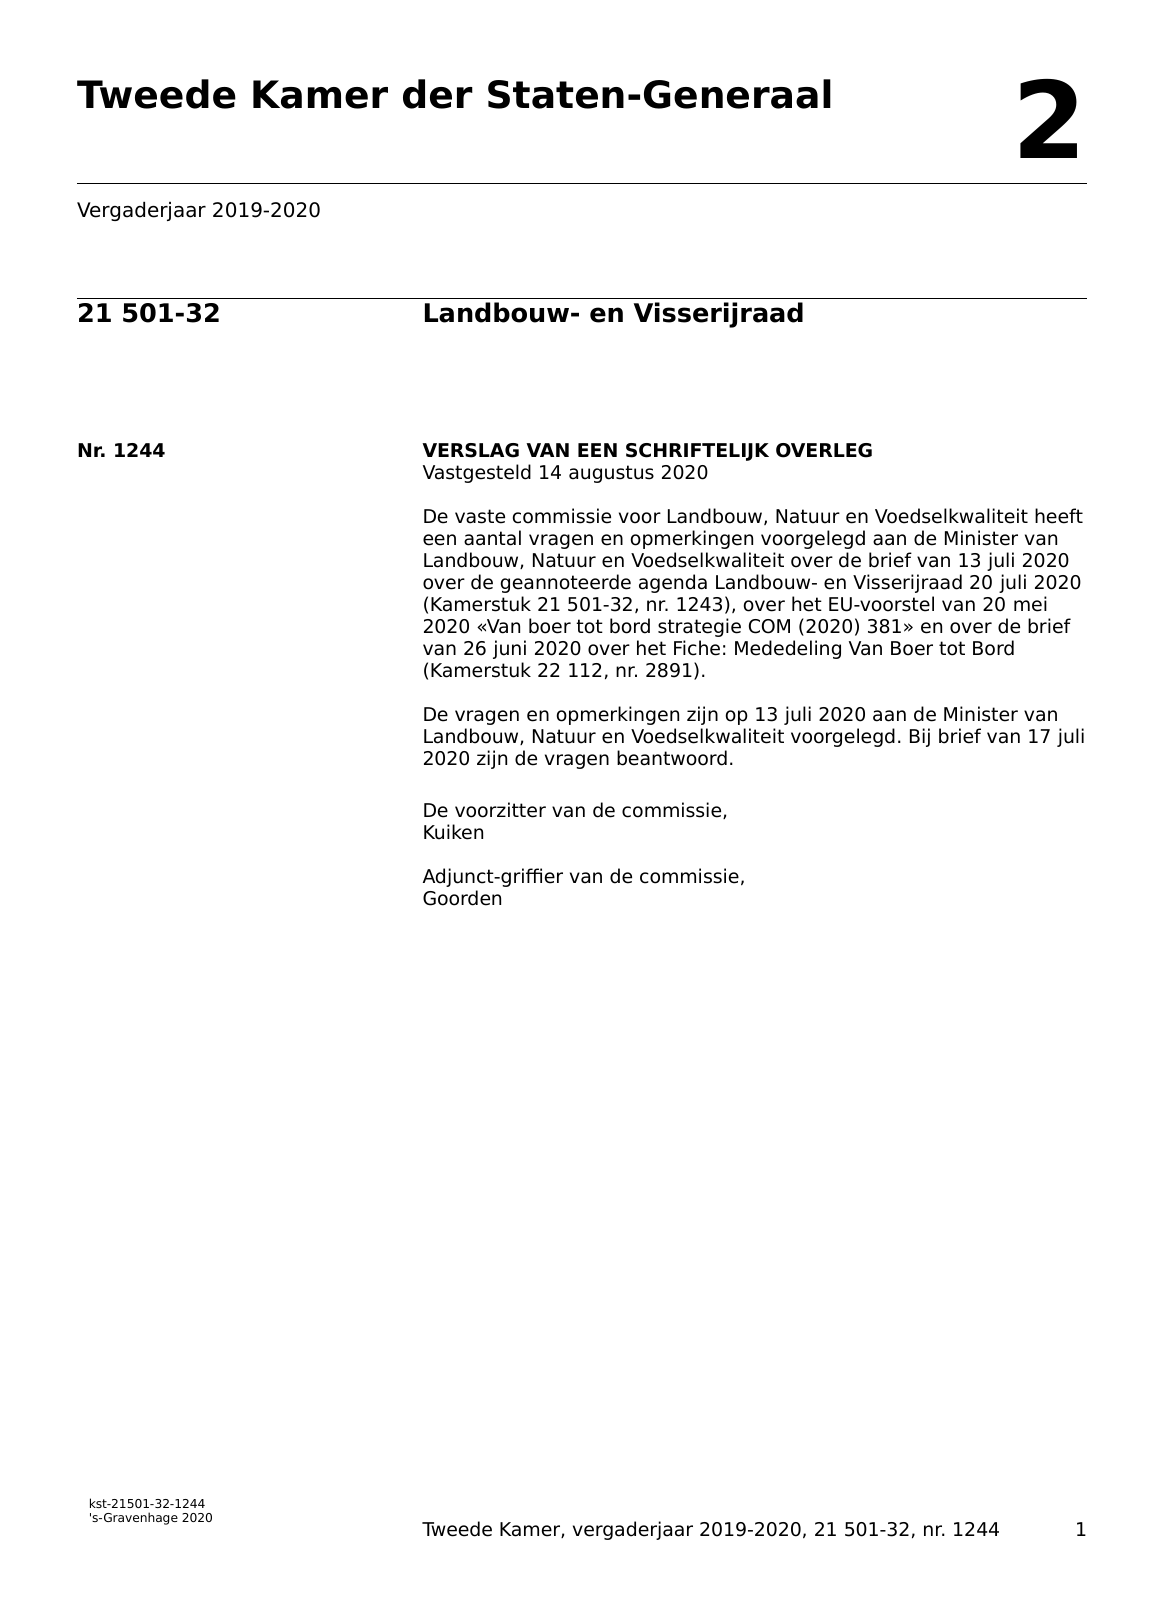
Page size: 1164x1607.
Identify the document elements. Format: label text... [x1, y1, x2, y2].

table_header Tweede Kamer der Staten-Generaal [77, 59, 886, 183]
text Vastgesteld 14 augustus 2020 [422, 462, 1087, 484]
table_cell Vergaderjaar 2019-2020 [77, 184, 1087, 298]
text De voorzitter van de commissie, Kuiken [422, 800, 1087, 844]
table_header 2 [886, 59, 1087, 183]
text De vragen en opmerkingen zijn op 13 juli 2020 aan de Minister van Landbouw, Natuur en Voedselkwaliteit voorgelegd. Bij brief van 17 juli 2020 zijn de vragen beantwoord. [422, 704, 1087, 770]
text Adjunct-griffier van de commissie, Goorden [422, 866, 1087, 910]
text De vaste commissie voor Landbouw, Natuur en Voedselkwaliteit heeft een aantal vragen en opmerkingen voorgelegd aan de Minister van Landbouw, Natuur en Voedselkwaliteit over de brief van 13 juli 2020 over de geannoteerde agenda Landbouw- en Visserijraad 20 juli 2020 (Kamerstuk 21 501-32, nr. 1243), over het EU-voorstel van 20 mei 2020 «Van boer tot bord strategie COM (2020) 381» en over de brief van 26 juni 2020 over het Fiche: Mededeling Van Boer tot Bord (Kamerstuk 22 112, nr. 2891). [422, 506, 1087, 682]
text 's-Gravenhage 2020 [88, 1511, 323, 1525]
subtitle Nr. 1244 VERSLAG VAN EEN SCHRIFTELIJK OVERLEG [77, 440, 1087, 462]
text kst-21501-32-1244 [88, 1497, 323, 1511]
subtitle 21 501-32 Landbouw- en Visserijraad [77, 299, 1087, 329]
